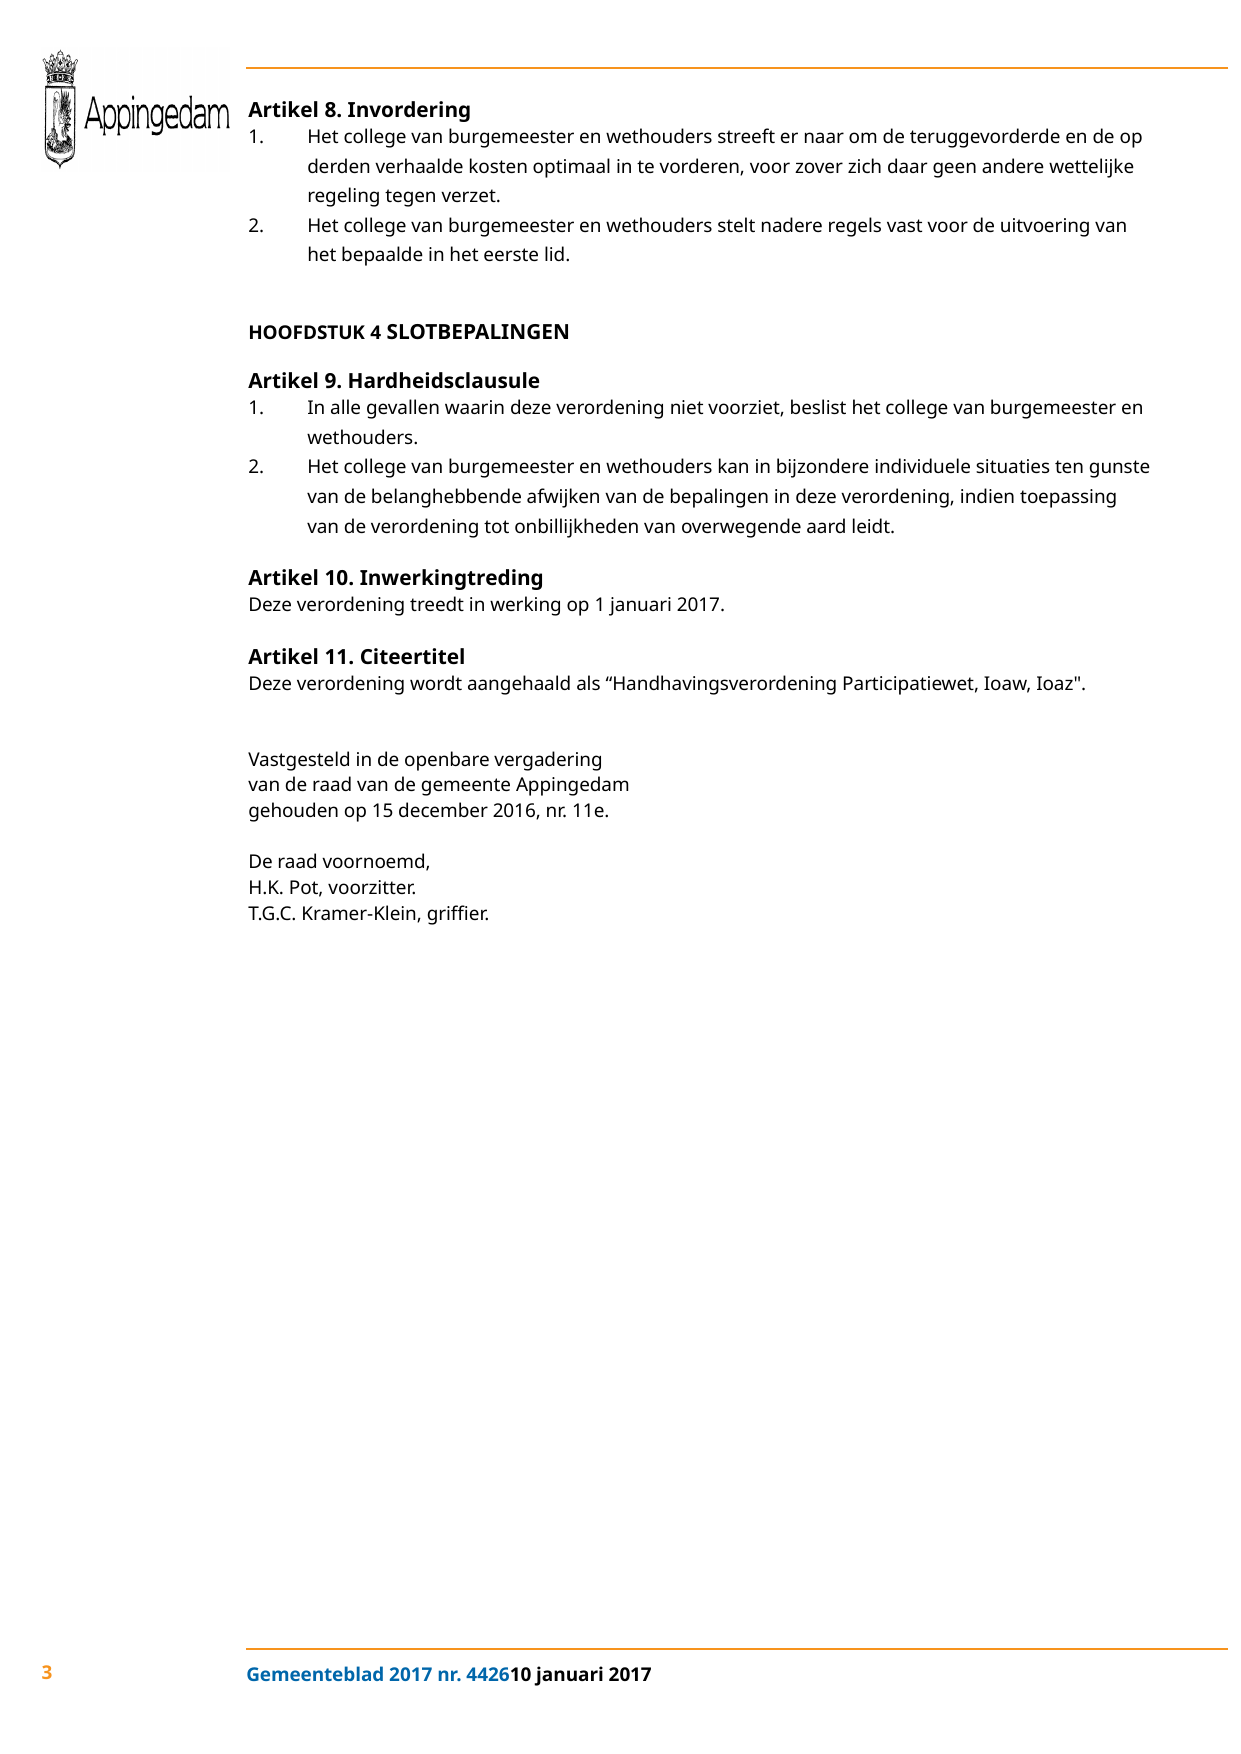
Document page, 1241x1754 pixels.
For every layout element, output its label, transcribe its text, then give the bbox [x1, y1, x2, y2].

text T.G.C. Kramer-Klein, griffier. [248, 900, 1152, 926]
text Deze verordening treedt in werking op 1 januari 2017. [248, 592, 1152, 617]
text Artikel 8. Invordering [248, 95, 1152, 123]
text Artikel 10. Inwerkingtreding [248, 563, 1152, 592]
text Artikel 9. Hardheidsclausule [248, 366, 1152, 394]
list In alle gevallen waarin deze verordening niet voorziet, beslist het college van burgemeester en wethouders. [248, 394, 1152, 450]
text van de raad van de gemeente Appingedam [248, 771, 1152, 797]
text De raad voornoemd, [248, 849, 1152, 874]
text H.K. Pot, voorzitter. [248, 874, 1152, 900]
list Het college van burgemeester en wethouders stelt nadere regels vast voor de uitvoering van het bepaalde in het eerste lid. [248, 212, 1152, 267]
text Deze verordening wordt aangehaald als “Handhavingsverordening Participatiewet, Ioaw, Ioaz". [248, 671, 1152, 696]
list Het college van burgemeester en wethouders streeft er naar om de teruggevorderde en de op derden verhaalde kosten optimaal in te vorderen, voor zover zich daar geen andere wettelijke regeling tegen verzet. [248, 123, 1152, 208]
picture [41, 47, 231, 172]
text Vastgesteld in de openbare vergadering [248, 746, 1152, 771]
text Artikel 11. Citeertitel [248, 642, 1152, 671]
text HOOFDSTUK 4 SLOTBEPALINGEN [248, 317, 1152, 345]
list Het college van burgemeester en wethouders kan in bijzondere individuele situaties ten gunste van de belanghebbende afwijken van de bepalingen in deze verordening, indien toepassing van de verordening tot onbillijkheden van overwegende aard leidt. [248, 454, 1152, 538]
text gehouden op 15 december 2016, nr. 11e. [248, 797, 1152, 823]
